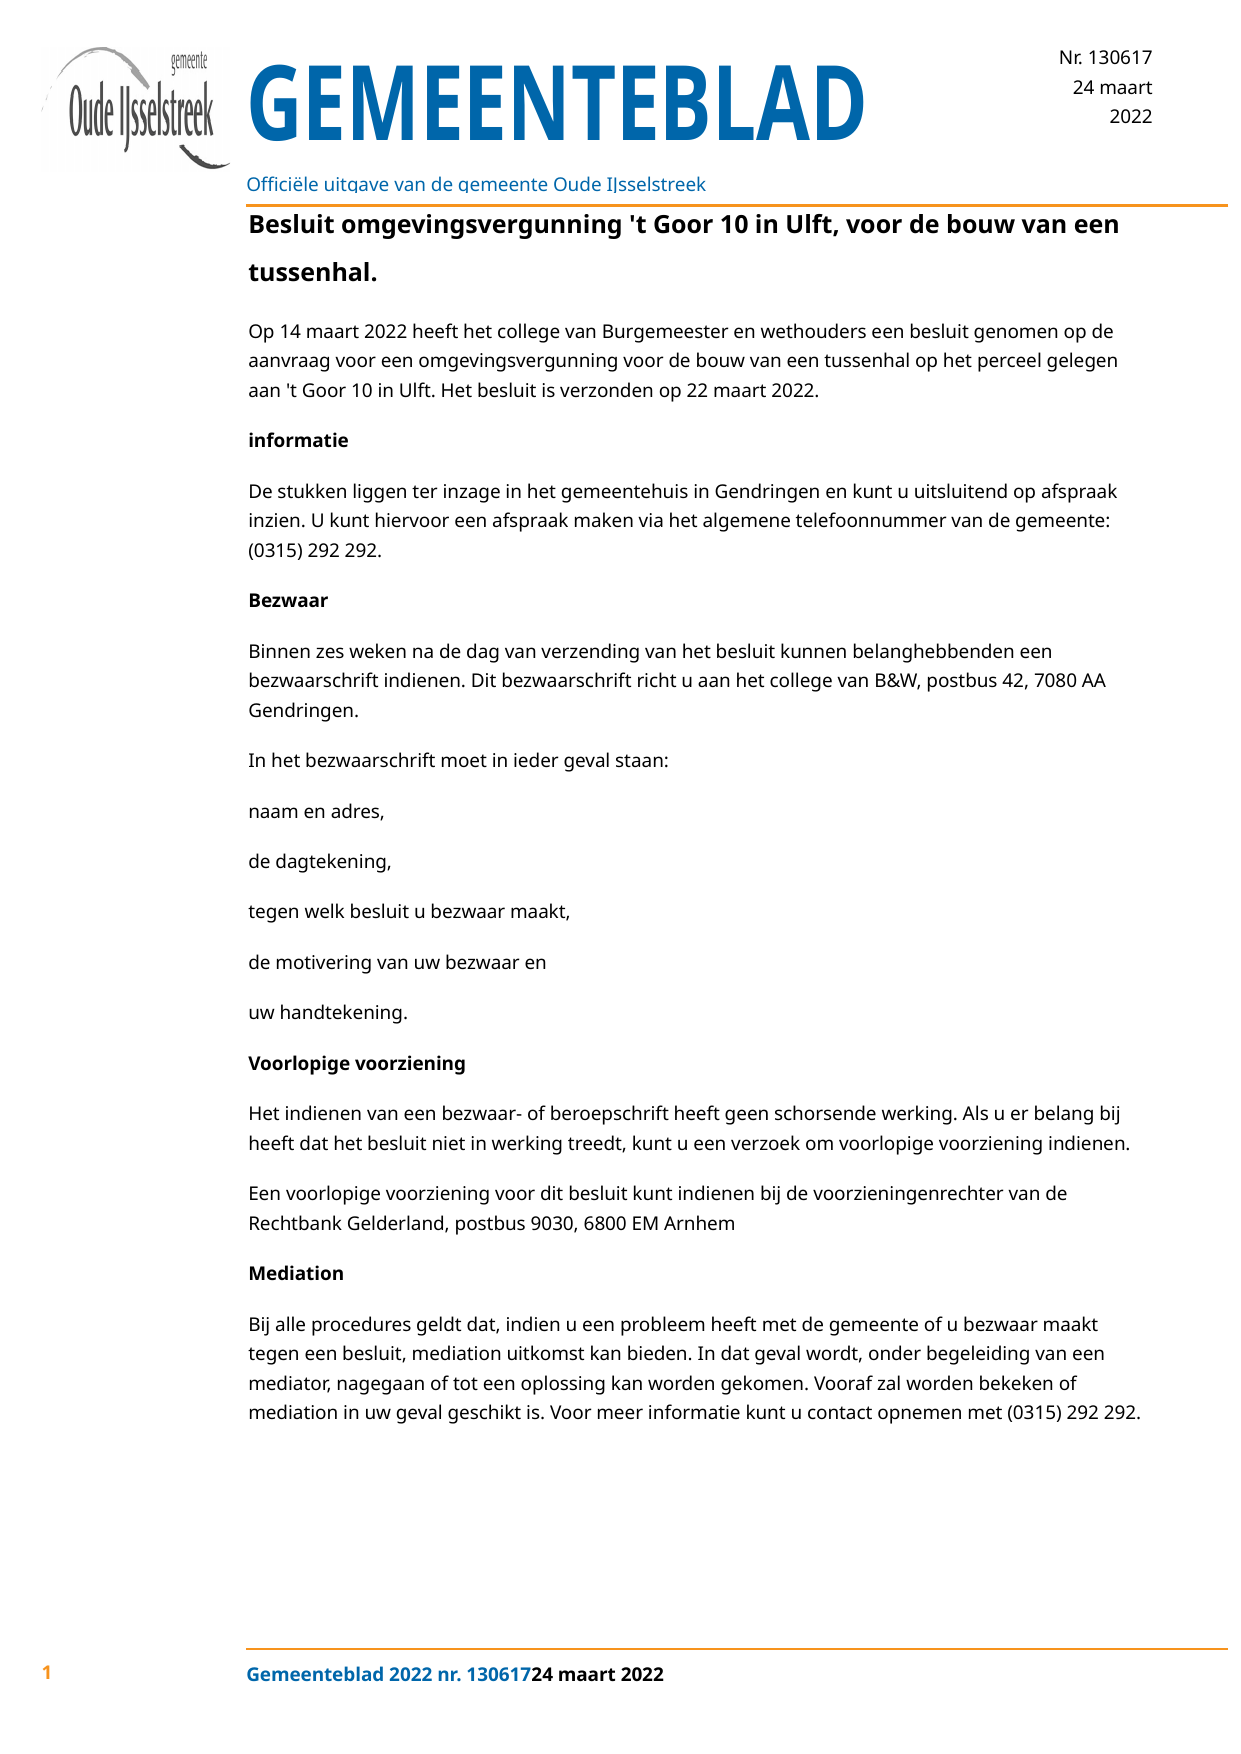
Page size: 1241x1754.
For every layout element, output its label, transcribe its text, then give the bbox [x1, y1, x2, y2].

text uw handtekening. [248, 999, 1152, 1025]
text tegen welk besluit u bezwaar maakt, [248, 899, 1152, 924]
picture [41, 47, 231, 172]
text Mediation [248, 1260, 1152, 1286]
text Een voorlopige voorziening voor dit besluit kunt indienen bij de voorzieningenrechter van de Rechtbank Gelderland, postbus 9030, 6800 EM Arnhem [248, 1180, 1152, 1236]
text de motivering van uw bezwaar en [248, 949, 1152, 975]
text Binnen zes weken na de dag van verzending van het besluit kunnen belanghebbenden een bezwaarschrift indienen. Dit bezwaarschrift richt u aan het college van B&W, postbus 42, 7080 AA Gendringen. [248, 638, 1152, 723]
text De stukken liggen ter inzage in het gemeentehuis in Gendringen en kunt u uitsluitend op afspraak inzien. U kunt hiervoor een afspraak maken via het algemene telefoonnummer van de gemeente: (0315) 292 292. [248, 478, 1152, 563]
text naam en adres, [248, 798, 1152, 824]
text informatie [248, 427, 1152, 453]
text In het bezwaarschrift moet in ieder geval staan: [248, 747, 1152, 773]
text de dagtekening, [248, 848, 1152, 874]
text Het indienen van een bezwaar- of beroepschrift heeft geen schorsende werking. Als u er belang bij heeft dat het besluit niet in werking treedt, kunt u een verzoek om voorlopige voorziening indienen. [248, 1100, 1152, 1156]
text Voorlopige voorziening [248, 1050, 1152, 1076]
text Bij alle procedures geldt dat, indien u een probleem heeft met de gemeente of u bezwaar maakt tegen een besluit, mediation uitkomst kan bieden. In dat geval wordt, onder begeleiding van een mediator, nagegaan of tot een oplossing kan worden gekomen. Vooraf zal worden bekeken of mediation in uw geval geschikt is. Voor meer informatie kunt u contact opnemen met (0315) 292 292. [248, 1311, 1152, 1425]
text Besluit omgevingsvergunning 't Goor 10 in Ulft, voor de bouw van een tussenhal. [248, 207, 1152, 288]
text Bezwaar [248, 587, 1152, 613]
text Op 14 maart 2022 heeft het college van Burgemeester en wethouders een besluit genomen op de aanvraag voor een omgevingsvergunning voor de bouw van een tussenhal op het perceel gelegen aan 't Goor 10 in Ulft. Het besluit is verzonden op 22 maart 2022. [248, 318, 1152, 403]
